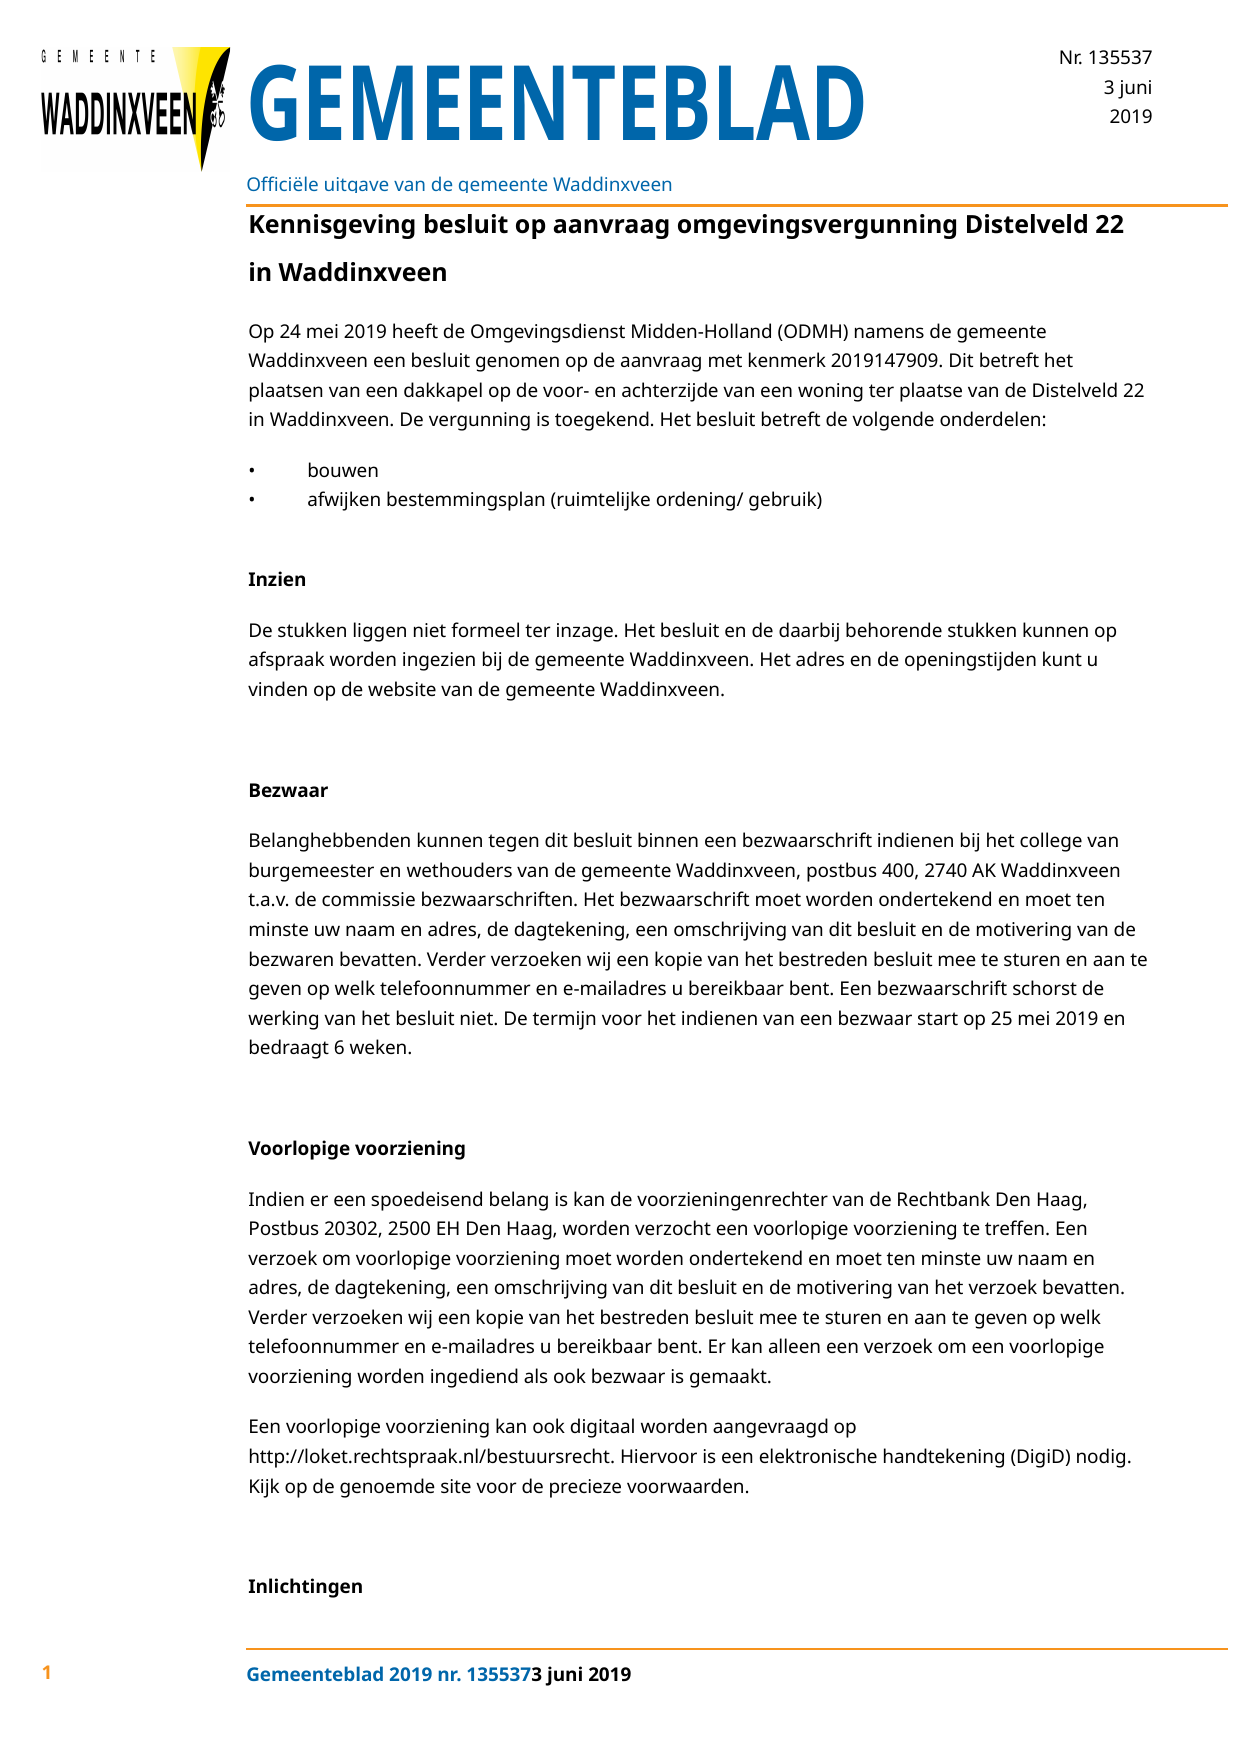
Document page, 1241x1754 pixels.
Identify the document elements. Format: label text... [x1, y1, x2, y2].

text Indien er een spoedeisend belang is kan de voorzieningenrechter van de Rechtbank Den Haag, Postbus 20302, 2500 EH Den Haag, worden verzocht een voorlopige voorziening te treffen. Een verzoek om voorlopige voorziening moet worden ondertekend en moet ten minste uw naam en adres, de dagtekening, een omschrijving van dit besluit en de motivering van het verzoek bevatten. Verder verzoeken wij een kopie van het bestreden besluit mee te sturen en aan te geven op welk telefoonnummer en e-mailadres u bereikbaar bent. Er kan alleen een verzoek om een voorlopige voorziening worden ingediend als ook bezwaar is gemaakt. [248, 1186, 1152, 1389]
text Inlichtingen [248, 1574, 1152, 1599]
text Op 24 mei 2019 heeft de Omgevingsdienst Midden-Holland (ODMH) namens de gemeente Waddinxveen een besluit genomen op de aanvraag met kenmerk 2019147909. Dit betreft het plaatsen van een dakkapel op de voor- en achterzijde van een woning ter plaatse van de Distelveld 22 in Waddinxveen. De vergunning is toegekend. Het besluit betreft de volgende onderdelen: [248, 318, 1152, 432]
list afwijken bestemmingsplan (ruimtelijke ordening/ gebruik) [248, 487, 1152, 512]
text Inzien [248, 567, 1152, 592]
text Kennisgeving besluit op aanvraag omgevingsvergunning Distelveld 22 in Waddinxveen [248, 207, 1152, 288]
list bouwen [248, 457, 1152, 483]
text Belanghebbenden kunnen tegen dit besluit binnen een bezwaarschrift indienen bij het college van burgemeester en wethouders van de gemeente Waddinxveen, postbus 400, 2740 AK Waddinxveen t.a.v. de commissie bezwaarschriften. Het bezwaarschrift moet worden ondertekend en moet ten minste uw naam en adres, de dagtekening, een omschrijving van dit besluit en de motivering van de bezwaren bevatten. Verder verzoeken wij een kopie van het bestreden besluit mee te sturen en aan te geven op welk telefoonnummer en e-mailadres u bereikbaar bent. Een bezwaarschrift schorst de werking van het besluit niet. De termijn voor het indienen van een bezwaar start op 25 mei 2019 en bedraagt 6 weken. [248, 827, 1152, 1060]
picture [41, 47, 231, 172]
text De stukken liggen niet formeel ter inzage. Het besluit en de daarbij behorende stukken kunnen op afspraak worden ingezien bij de gemeente Waddinxveen. Het adres en de openingstijden kunt u vinden op de website van de gemeente Waddinxveen. [248, 617, 1152, 702]
text Bezwaar [248, 777, 1152, 803]
text Een voorlopige voorziening kan ook digitaal worden aangevraagd op http://loket.rechtspraak.nl/bestuursrecht. Hiervoor is een elektronische handtekening (DigiD) nodig. Kijk op de genoemde site voor de precieze voorwaarden. [248, 1414, 1152, 1499]
text Voorlopige voorziening [248, 1135, 1152, 1161]
